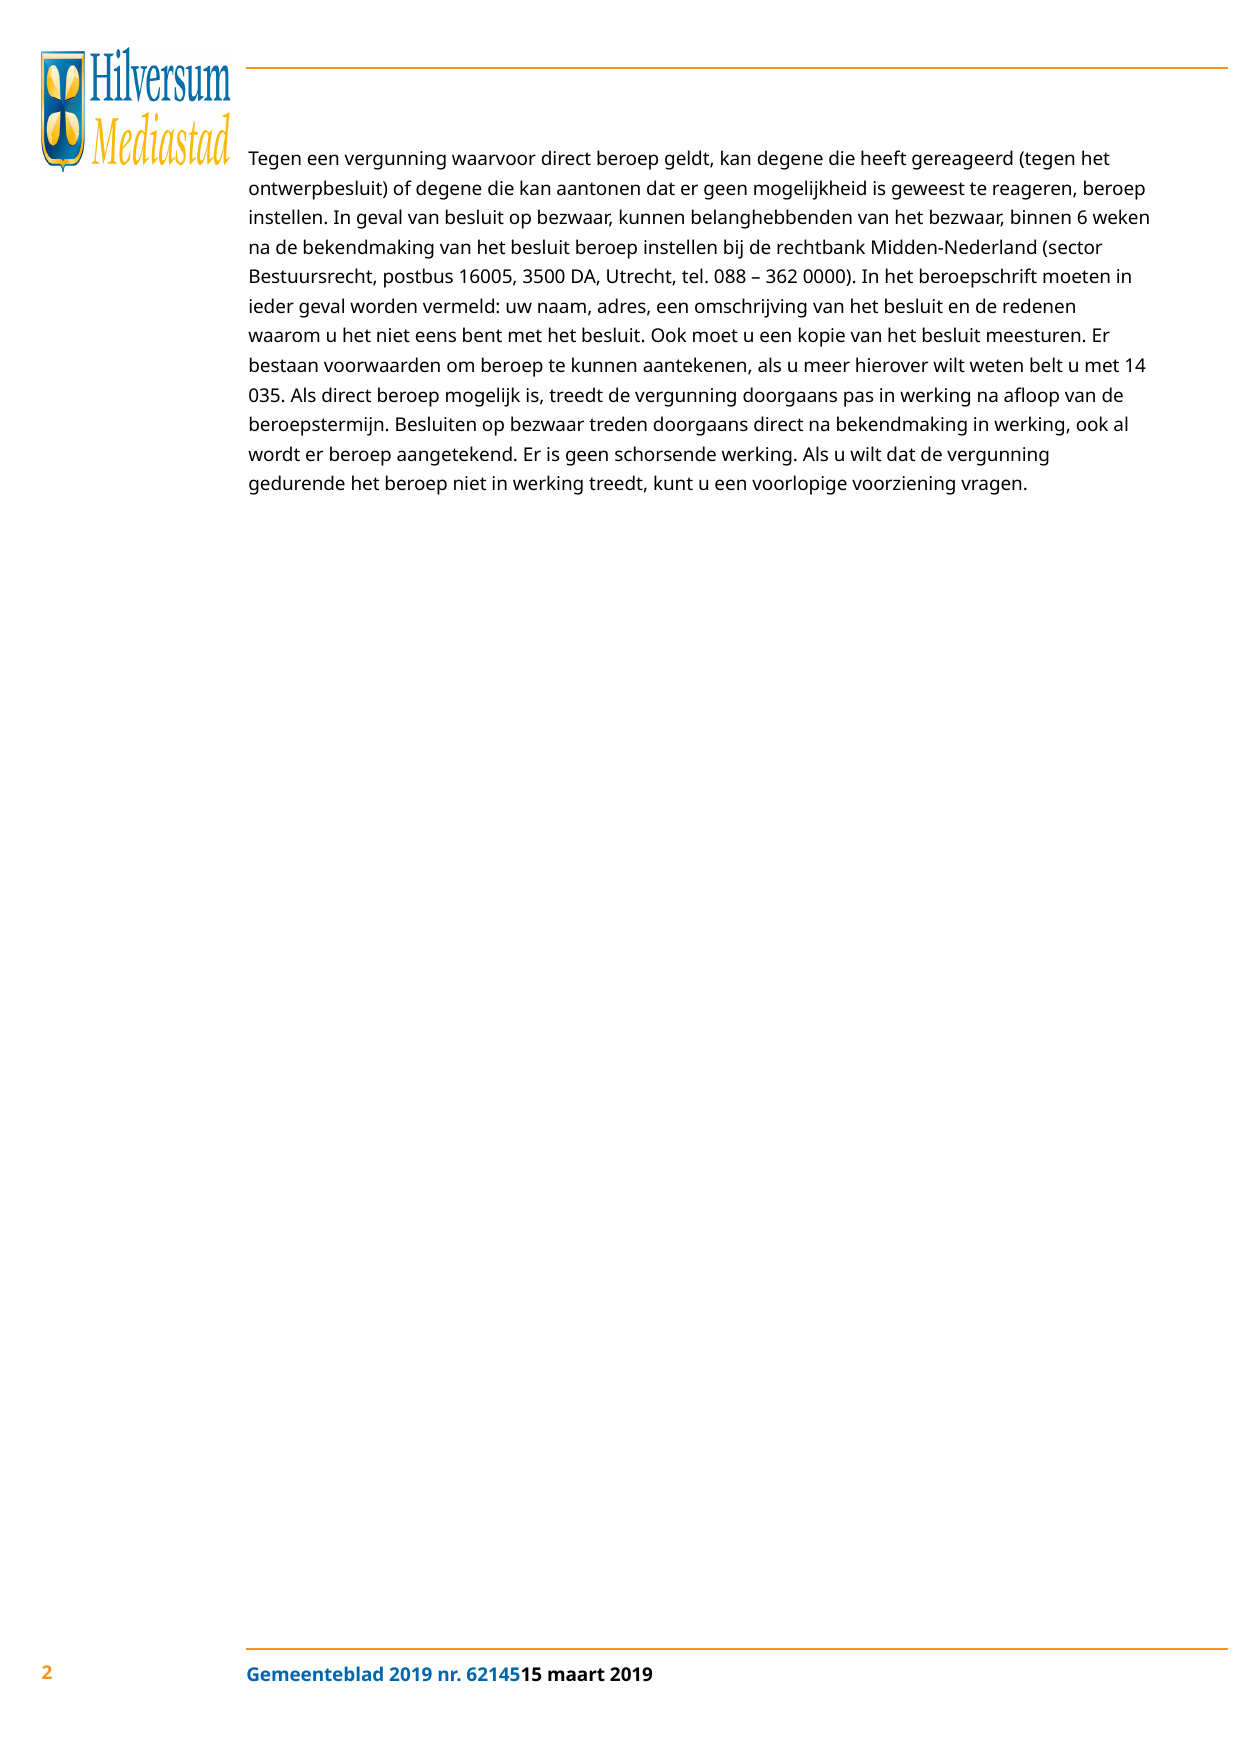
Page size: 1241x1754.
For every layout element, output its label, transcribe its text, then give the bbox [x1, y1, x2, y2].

picture [41, 47, 231, 172]
text Tegen een vergunning waarvoor direct beroep geldt, kan degene die heeft gereageerd (tegen het ontwerpbesluit) of degene die kan aantonen dat er geen mogelijkheid is geweest te reageren, beroep instellen. In geval van besluit op bezwaar, kunnen belanghebbenden van het bezwaar, binnen 6 weken na de bekendmaking van het besluit beroep instellen bij de rechtbank Midden-Nederland (sector Bestuursrecht, postbus 16005, 3500 DA, Utrecht, tel. 088 – 362 0000). In het beroepschrift moeten in ieder geval worden vermeld: uw naam, adres, een omschrijving van het besluit en de redenen waarom u het niet eens bent met het besluit. Ook moet u een kopie van het besluit meesturen. Er bestaan voorwaarden om beroep te kunnen aantekenen, als u meer hierover wilt weten belt u met 14 035. Als direct beroep mogelijk is, treedt de vergunning doorgaans pas in werking na afloop van de beroepstermijn. Besluiten op bezwaar treden doorgaans direct na bekendmaking in werking, ook al wordt er beroep aangetekend. Er is geen schorsende werking. Als u wilt dat de vergunning gedurende het beroep niet in werking treedt, kunt u een voorlopige voorziening vragen. [248, 145, 1152, 496]
